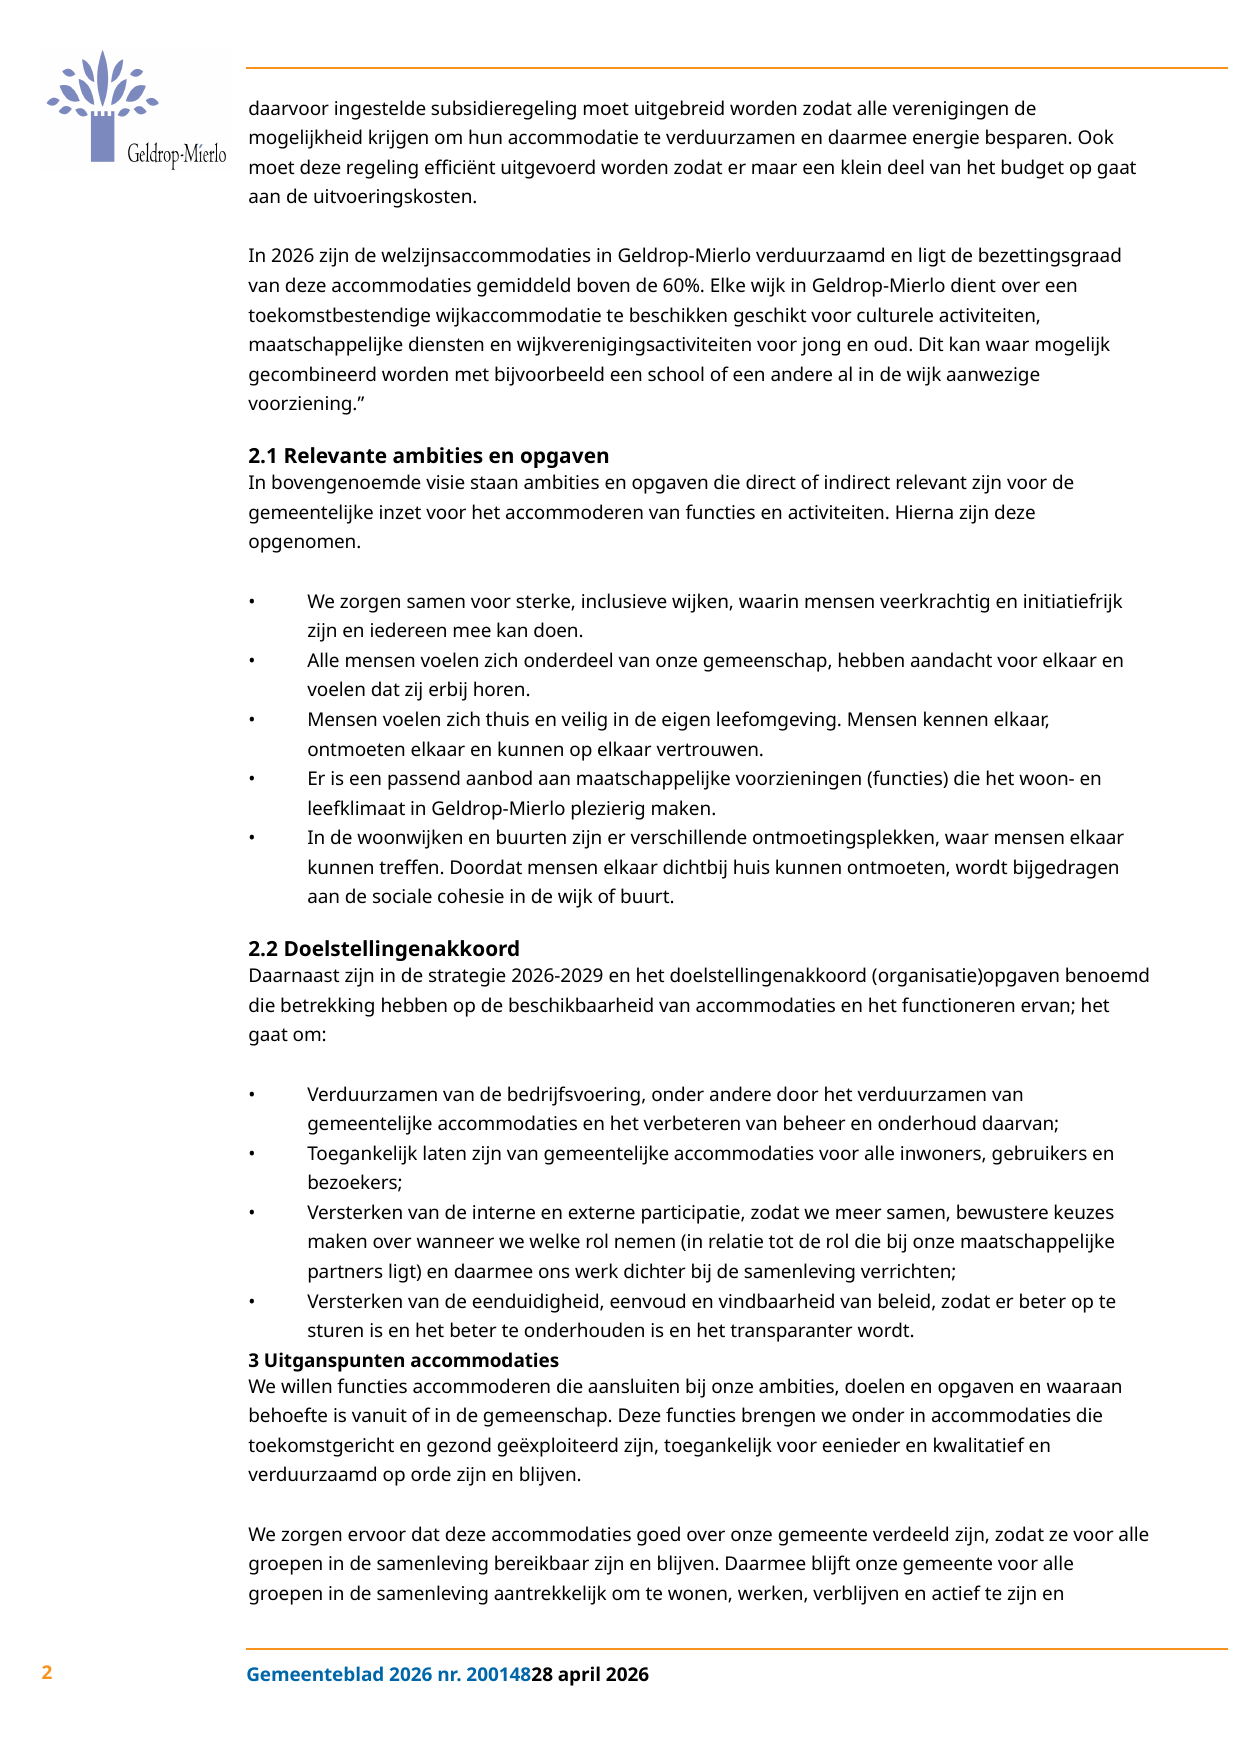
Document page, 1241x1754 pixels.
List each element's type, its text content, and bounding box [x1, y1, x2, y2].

text 3 Uitganspunten accommodaties [248, 1347, 1152, 1373]
text daarvoor ingestelde subsidieregeling moet uitgebreid worden zodat alle verenigingen de mogelijkheid krijgen om hun accommodatie te verduurzamen en daarmee energie besparen. Ook moet deze regeling efficiënt uitgevoerd worden zodat er maar een klein deel van het budget op gaat aan de uitvoeringskosten. [248, 95, 1152, 209]
list Versterken van de interne en externe participatie, zodat we meer samen, bewustere keuzes maken over wanneer we welke rol nemen (in relatie tot de rol die bij onze maatschappelijke partners ligt) en daarmee ons werk dichter bij de samenleving verrichten; [248, 1199, 1152, 1284]
list Alle mensen voelen zich onderdeel van onze gemeenschap, hebben aandacht voor elkaar en voelen dat zij erbij horen. [248, 647, 1152, 702]
text We willen functies accommoderen die aansluiten bij onze ambities, doelen en opgaven en waaraan behoefte is vanuit of in de gemeenschap. Deze functies brengen we onder in accommodaties die toekomstgericht en gezond geëxploiteerd zijn, toegankelijk voor eenieder en kwalitatief en verduurzaamd op orde zijn en blijven. [248, 1373, 1152, 1487]
text In bovengenoemde visie staan ambities en opgaven die direct of indirect relevant zijn voor de gemeentelijke inzet voor het accommoderen van functies en activiteiten. Hierna zijn deze opgenomen. [248, 469, 1152, 554]
list In de woonwijken en buurten zijn er verschillende ontmoetingsplekken, waar mensen elkaar kunnen treffen. Doordat mensen elkaar dichtbij huis kunnen ontmoeten, wordt bijgedragen aan de sociale cohesie in de wijk of buurt. [248, 824, 1152, 909]
list Versterken van de eenduidigheid, eenvoud en vindbaarheid van beleid, zodat er beter op te sturen is en het beter te onderhouden is en het transparanter wordt. [248, 1288, 1152, 1343]
text 2.2 Doelstellingenakkoord [248, 934, 1152, 962]
text We zorgen ervoor dat deze accommodaties goed over onze gemeente verdeeld zijn, zodat ze voor alle groepen in de samenleving bereikbaar zijn en blijven. Daarmee blijft onze gemeente voor alle groepen in de samenleving aantrekkelijk om te wonen, werken, verblijven en actief te zijn en [248, 1521, 1152, 1606]
list Toegankelijk laten zijn van gemeentelijke accommodaties voor alle inwoners, gebruikers en bezoekers; [248, 1140, 1152, 1195]
list We zorgen samen voor sterke, inclusieve wijken, waarin mensen veerkrachtig en initiatiefrijk zijn en iedereen mee kan doen. [248, 588, 1152, 643]
list Mensen voelen zich thuis en veilig in de eigen leefomgeving. Mensen kennen elkaar, ontmoeten elkaar en kunnen op elkaar vertrouwen. [248, 706, 1152, 761]
list Verduurzamen van de bedrijfsvoering, onder andere door het verduurzamen van gemeentelijke accommodaties en het verbeteren van beheer en onderhoud daarvan; [248, 1081, 1152, 1136]
text Daarnaast zijn in de strategie 2026-2029 en het doelstellingenakkoord (organisatie)opgaven benoemd die betrekking hebben op de beschikbaarheid van accommodaties en het functioneren ervan; het gaat om: [248, 962, 1152, 1047]
text In 2026 zijn de welzijnsaccommodaties in Geldrop-Mierlo verduurzaamd en ligt de bezettingsgraad van deze accommodaties gemiddeld boven de 60%. Elke wijk in Geldrop-Mierlo dient over een toekomstbestendige wijkaccommodatie te beschikken geschikt voor culturele activiteiten, maatschappelijke diensten en wijkverenigingsactiviteiten voor jong en oud. Dit kan waar mogelijk gecombineerd worden met bijvoorbeeld een school of een andere al in de wijk aanwezige voorziening.” [248, 243, 1152, 416]
text 2.1 Relevante ambities en opgaven [248, 441, 1152, 469]
list Er is een passend aanbod aan maatschappelijke voorzieningen (functies) die het woon- en leefklimaat in Geldrop-Mierlo plezierig maken. [248, 765, 1152, 821]
picture [41, 47, 231, 172]
